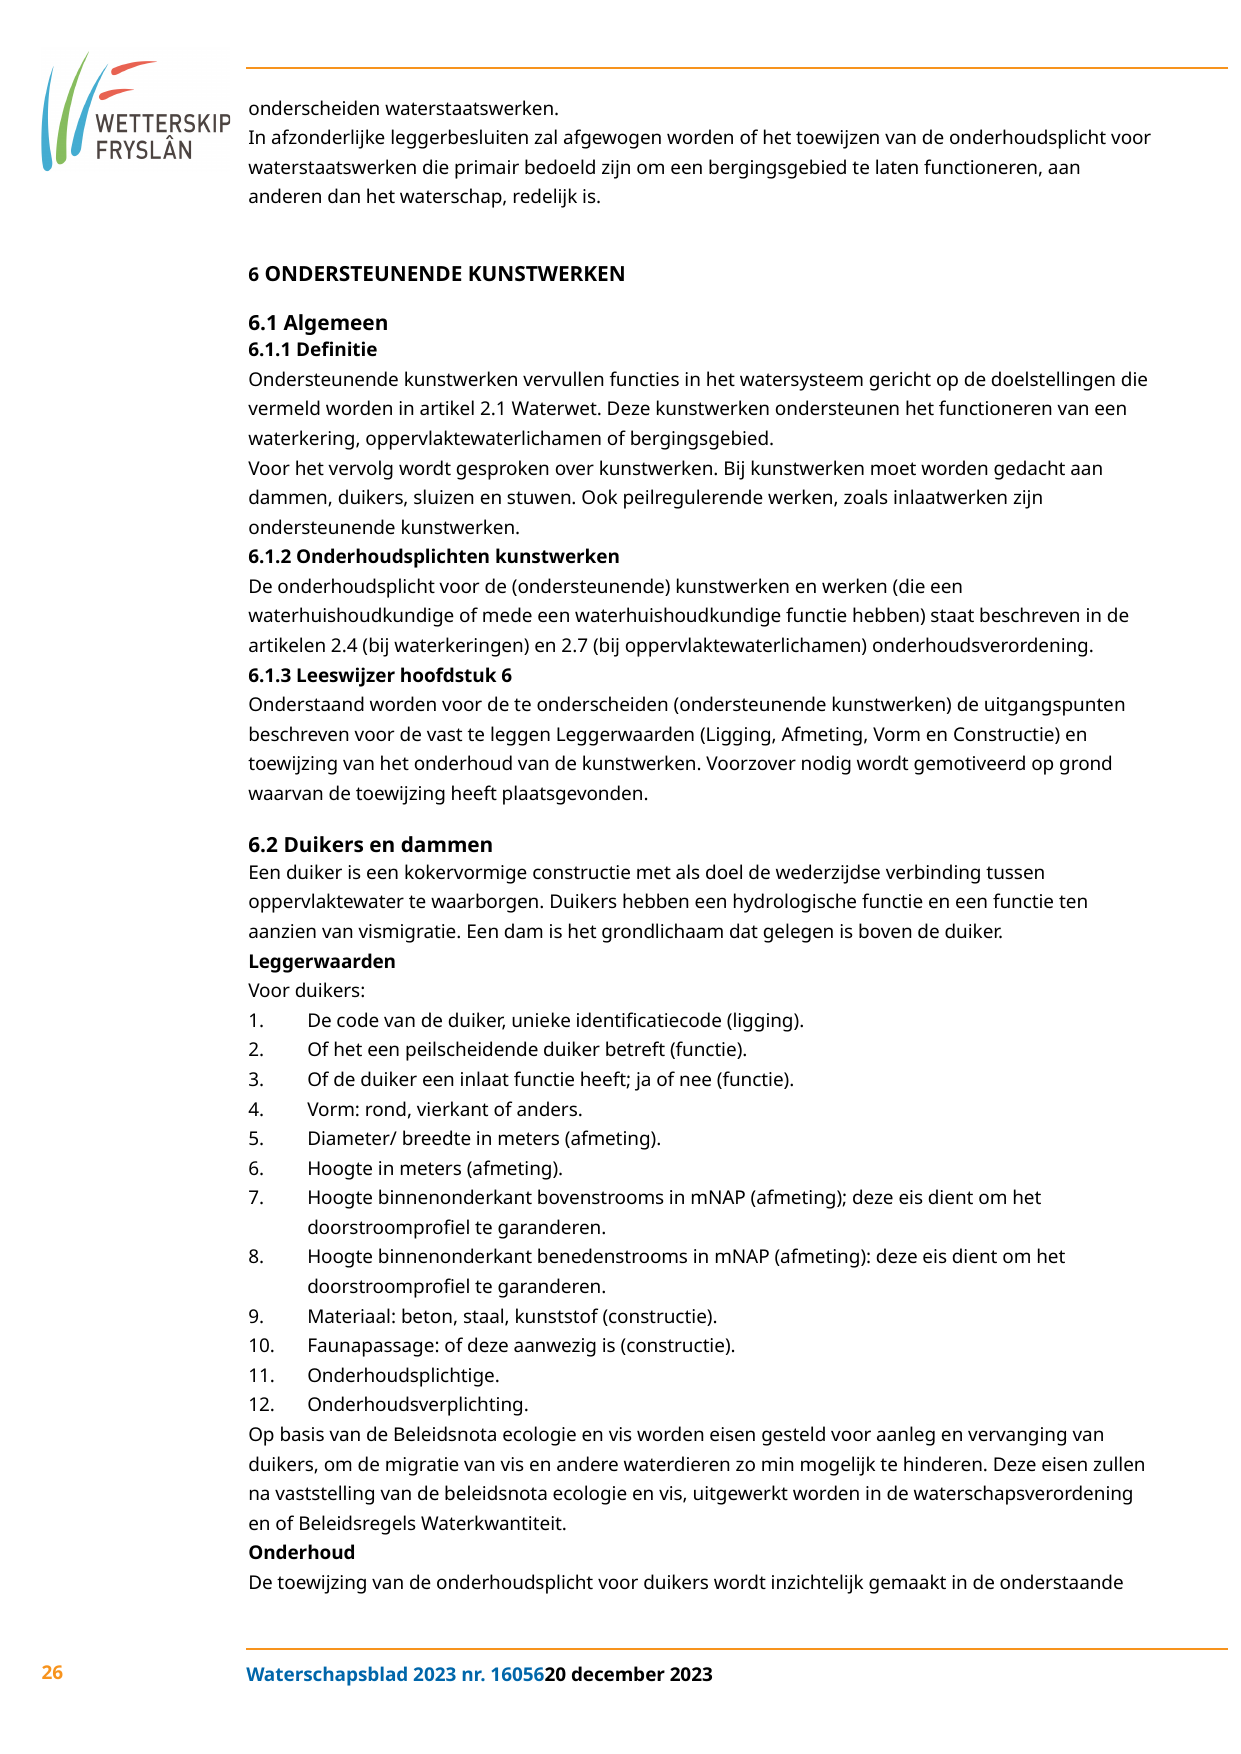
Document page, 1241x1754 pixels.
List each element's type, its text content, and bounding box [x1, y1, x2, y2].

text Een duiker is een kokervormige constructie met als doel de wederzijdse verbinding tussen oppervlaktewater te waarborgen. Duikers hebben een hydrologische functie en een functie ten aanzien van vismigratie. Een dam is het grondlichaam dat gelegen is boven de duiker. [248, 859, 1152, 944]
list Materiaal: beton, staal, kunststof (constructie). [248, 1303, 1152, 1328]
text De onderhoudsplicht voor de (ondersteunende) kunstwerken en werken (die een waterhuishoudkundige of mede een waterhuishoudkundige functie hebben) staat beschreven in de artikelen 2.4 (bij waterkeringen) en 2.7 (bij oppervlaktewaterlichamen) onderhoudsverordening. [248, 573, 1152, 658]
text Leggerwaarden [248, 948, 1152, 973]
list Of het een peilscheidende duiker betreft (functie). [248, 1037, 1152, 1062]
list Hoogte in meters (afmeting). [248, 1155, 1152, 1181]
text 6 ONDERSTEUNENDE KUNSTWERKEN [248, 259, 1152, 287]
text Onderhoud [248, 1539, 1152, 1565]
text Voor duikers: [248, 977, 1152, 1003]
list Onderhoudsverplichting. [248, 1392, 1152, 1417]
text De toewijzing van de onderhoudsplicht voor duikers wordt inzichtelijk gemaakt in de onderstaande [248, 1569, 1152, 1595]
list Of de duiker een inlaat functie heeft; ja of nee (functie). [248, 1066, 1152, 1092]
text Op basis van de Beleidsnota ecologie en vis worden eisen gesteld voor aanleg en vervanging van duikers, om de migratie van vis en andere waterdieren zo min mogelijk te hinderen. Deze eisen zullen na vaststelling van de beleidsnota ecologie en vis, uitgewerkt worden in de waterschapsverordening en of Beleidsregels Waterkwantiteit. [248, 1421, 1152, 1536]
list Onderhoudsplichtige. [248, 1362, 1152, 1388]
picture [41, 47, 231, 172]
text Voor het vervolg wordt gesproken over kunstwerken. Bij kunstwerken moet worden gedacht aan dammen, duikers, sluizen en stuwen. Ook peilregulerende werken, zoals inlaatwerken zijn ondersteunende kunstwerken. [248, 455, 1152, 540]
list De code van de duiker, unieke identificatiecode (ligging). [248, 1007, 1152, 1033]
text onderscheiden waterstaatswerken. [248, 95, 1152, 121]
text Ondersteunende kunstwerken vervullen functies in het watersysteem gericht op de doelstellingen die vermeld worden in artikel 2.1 Waterwet. Deze kunstwerken ondersteunen het functioneren van een waterkering, oppervlaktewaterlichamen of bergingsgebied. [248, 366, 1152, 451]
text 6.1.3 Leeswijzer hoofdstuk 6 [248, 662, 1152, 688]
text 6.1.2 Onderhoudsplichten kunstwerken [248, 543, 1152, 569]
text 6.1.1 Definitie [248, 336, 1152, 362]
text 6.2 Duikers en dammen [248, 831, 1152, 859]
text Onderstaand worden voor de te onderscheiden (ondersteunende kunstwerken) de uitgangspunten beschreven voor de vast te leggen Leggerwaarden (Ligging, Afmeting, Vorm en Constructie) en toewijzing van het onderhoud van de kunstwerken. Voorzover nodig wordt gemotiveerd op grond waarvan de toewijzing heeft plaatsgevonden. [248, 691, 1152, 806]
list Hoogte binnenonderkant benedenstrooms in mNAP (afmeting): deze eis dient om het doorstroomprofiel te garanderen. [248, 1244, 1152, 1299]
text 6.1 Algemeen [248, 308, 1152, 336]
list Hoogte binnenonderkant bovenstrooms in mNAP (afmeting); deze eis dient om het doorstroomprofiel te garanderen. [248, 1184, 1152, 1240]
list Vorm: rond, vierkant of anders. [248, 1096, 1152, 1121]
text In afzonderlijke leggerbesluiten zal afgewogen worden of het toewijzen van de onderhoudsplicht voor waterstaatswerken die primair bedoeld zijn om een bergingsgebied te laten functioneren, aan anderen dan het waterschap, redelijk is. [248, 124, 1152, 209]
list Diameter/ breedte in meters (afmeting). [248, 1125, 1152, 1151]
list Faunapassage: of deze aanwezig is (constructie). [248, 1332, 1152, 1358]
